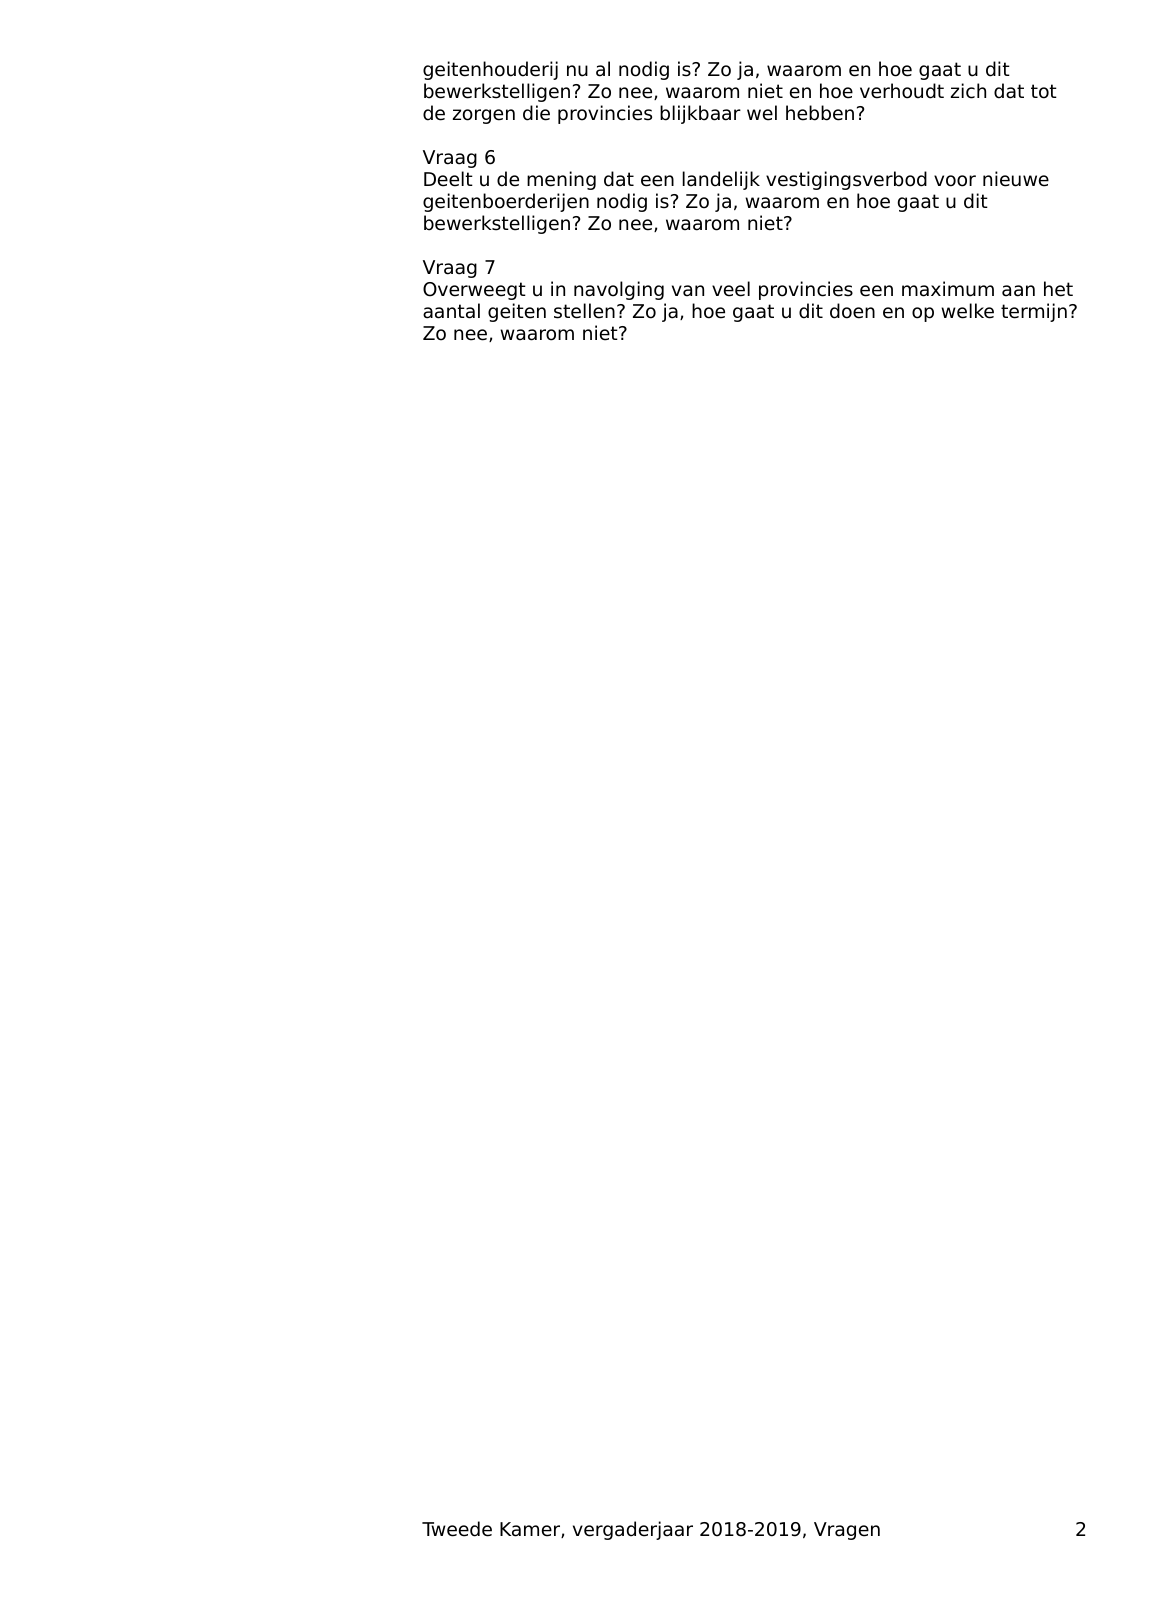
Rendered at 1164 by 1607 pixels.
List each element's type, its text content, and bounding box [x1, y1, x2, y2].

text Overweegt u in navolging van veel provincies een maximum aan het aantal geiten stellen? Zo ja, hoe gaat u dit doen en op welke termijn? Zo nee, waarom niet? [422, 279, 1087, 345]
text Vraag 6 [422, 147, 1087, 169]
text geitenhouderij nu al nodig is? Zo ja, waarom en hoe gaat u dit bewerkstelligen? Zo nee, waarom niet en hoe verhoudt zich dat tot de zorgen die provincies blijkbaar wel hebben? [422, 59, 1087, 125]
text Deelt u de mening dat een landelijk vestigingsverbod voor nieuwe geitenboerderijen nodig is? Zo ja, waarom en hoe gaat u dit bewerkstelligen? Zo nee, waarom niet? [422, 169, 1087, 235]
text Vraag 7 [422, 257, 1087, 279]
